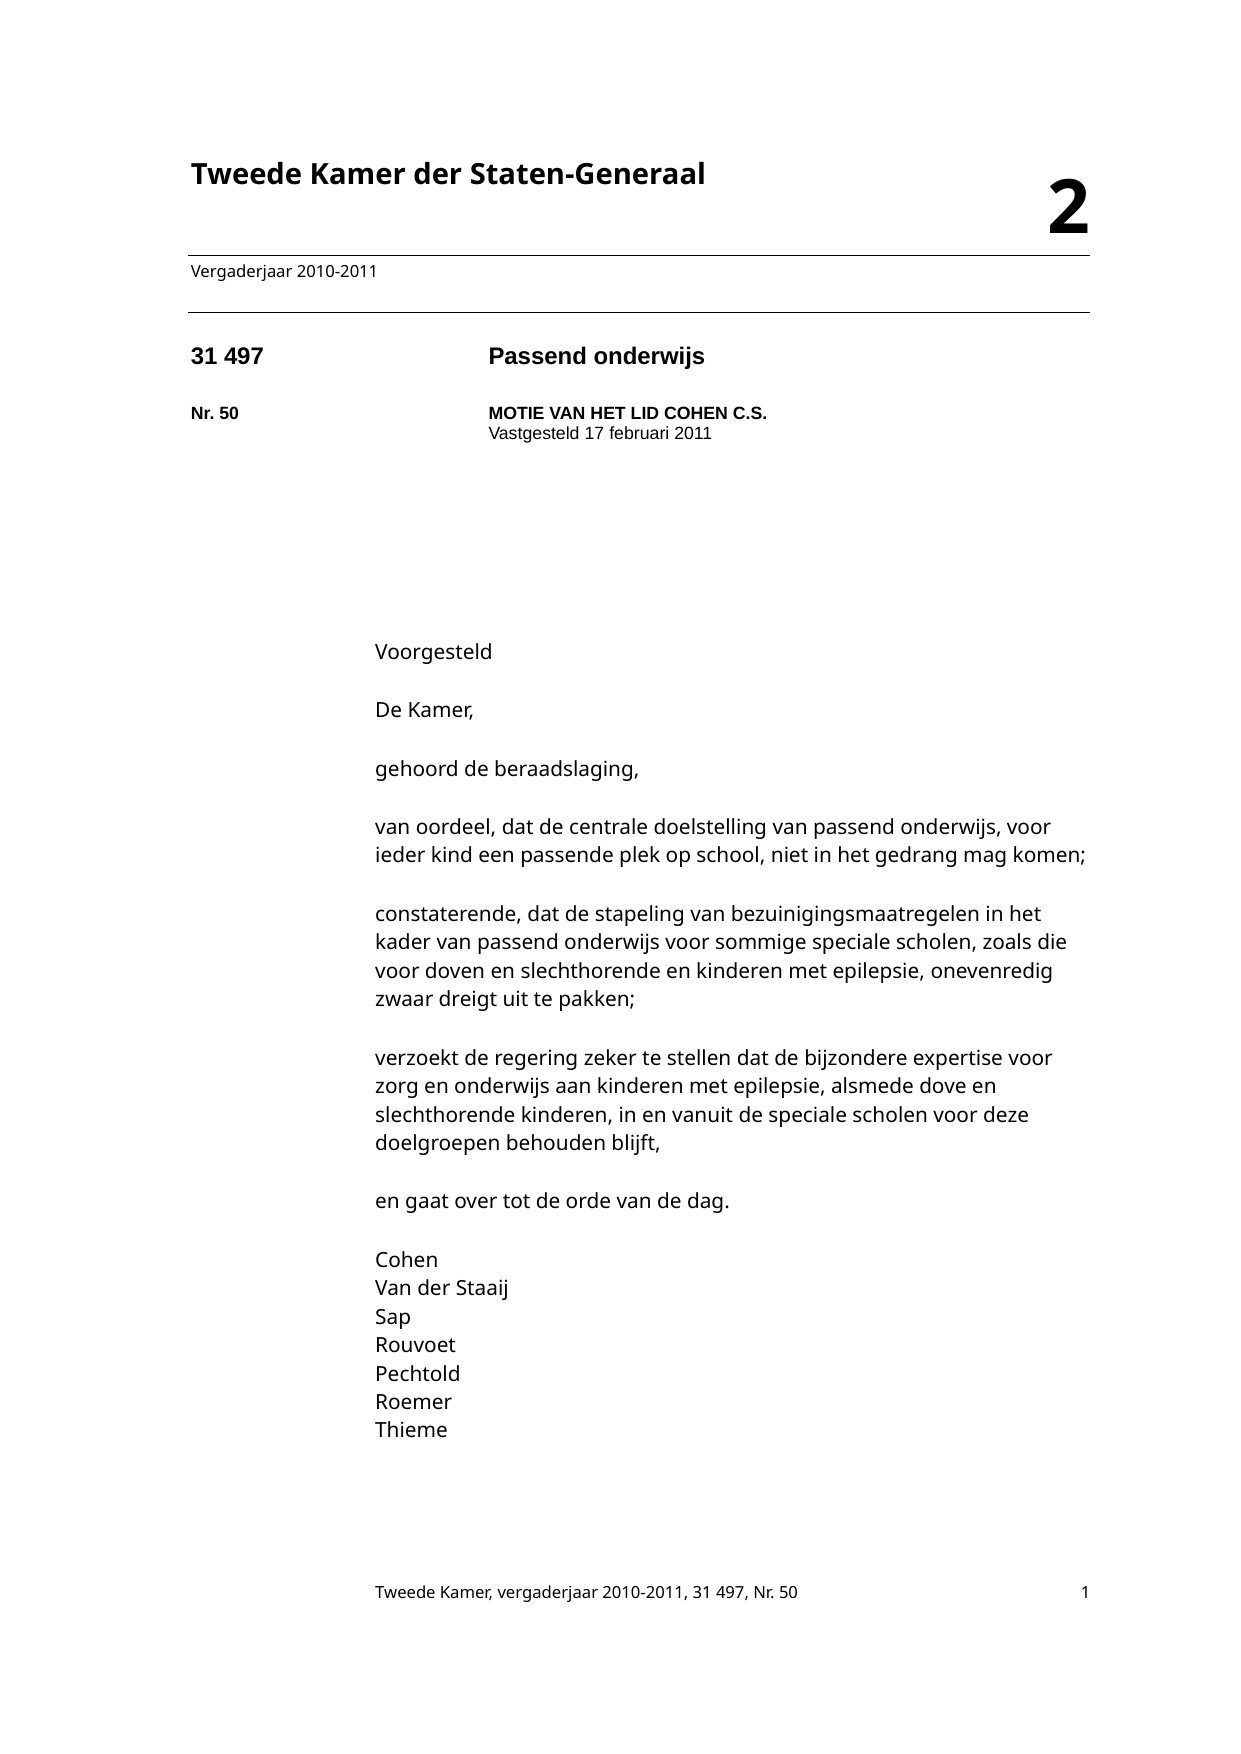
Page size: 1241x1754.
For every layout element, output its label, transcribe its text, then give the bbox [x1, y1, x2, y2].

text Roemer [375, 1387, 1090, 1416]
text Thieme [375, 1416, 1090, 1444]
table_cell [188, 313, 485, 339]
table_cell Vergaderjaar 2010-2011 [188, 256, 485, 312]
table_cell Nr. 50 [188, 399, 485, 518]
table_cell MOTIE VAN HET LID COHEN C.S. Vastgesteld 17 februari 2011 [485, 399, 1090, 518]
text van oordeel, dat de centrale doelstelling van passend onderwijs, voor ieder kind een passende plek op school, niet in het gedrang mag komen; [375, 812, 1090, 869]
text verzoekt de regering zeker te stellen dat de bijzondere expertise voor zorg en onderwijs aan kinderen met epilepsie, alsmede dove en slechthorende kinderen, in en vanuit de speciale scholen voor deze doelgroepen behouden blijft, [375, 1043, 1090, 1157]
text en gaat over tot de orde van de dag. [375, 1187, 1090, 1215]
text Pechtold [375, 1359, 1090, 1387]
table_header Tweede Kamer der Staten-Generaal [188, 150, 909, 255]
table_cell [485, 256, 1090, 312]
text Cohen [375, 1245, 1090, 1273]
text Rouvoet [375, 1330, 1090, 1359]
text Van der Staaij [375, 1273, 1090, 1302]
text Sap [375, 1302, 1090, 1330]
table_cell 31 497 [188, 339, 485, 399]
text Voorgesteld [375, 637, 1090, 665]
table_cell Passend onderwijs [485, 339, 1090, 399]
table_header 2 [910, 150, 1090, 255]
text constaterende, dat de stapeling van bezuinigingsmaatregelen in het kader van passend onderwijs voor sommige speciale scholen, zoals die voor doven en slechthorende en kinderen met epilepsie, onevenredig zwaar dreigt uit te pakken; [375, 899, 1090, 1013]
text De Kamer, [375, 695, 1090, 724]
table_cell [485, 313, 1090, 339]
text gehoord de beraadslaging, [375, 754, 1090, 782]
